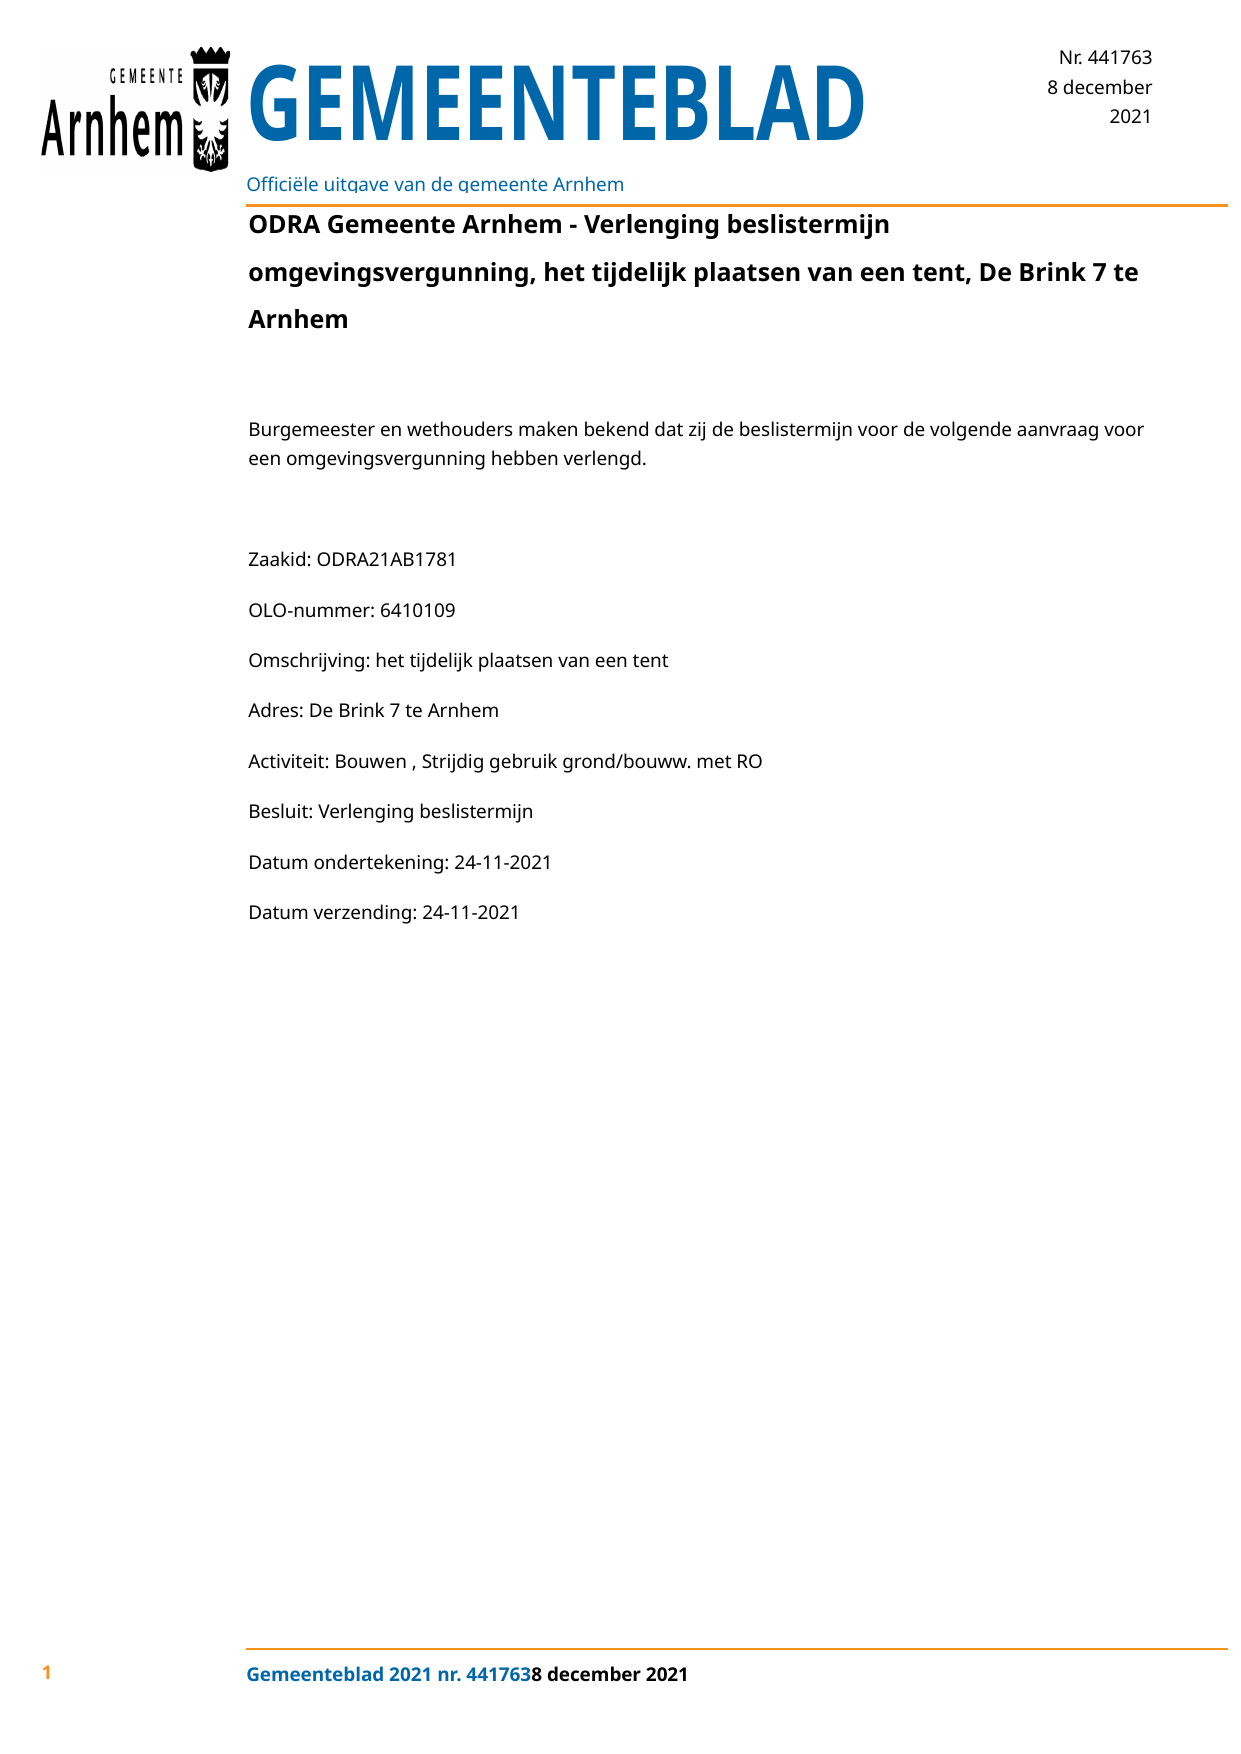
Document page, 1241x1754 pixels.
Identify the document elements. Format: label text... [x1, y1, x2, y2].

text OLO-nummer: 6410109 [248, 597, 1152, 622]
picture [41, 47, 231, 172]
text Adres: De Brink 7 te Arnhem [248, 698, 1152, 723]
text Besluit: Verlenging beslistermijn [248, 798, 1152, 824]
text Zaakid: ODRA21AB1781 [248, 546, 1152, 572]
text Burgemeester en wethouders maken bekend dat zij de beslistermijn voor de volgende aanvraag voor een omgevingsvergunning hebben verlengd. [248, 416, 1152, 471]
text Activiteit: Bouwen , Strijdig gebruik grond/bouww. met RO [248, 748, 1152, 774]
text Omschrijving: het tijdelijk plaatsen van een tent [248, 647, 1152, 673]
text Datum ondertekening: 24-11-2021 [248, 849, 1152, 874]
text Datum verzending: 24-11-2021 [248, 899, 1152, 925]
text ODRA Gemeente Arnhem - Verlenging beslistermijn omgevingsvergunning, het tijdelijk plaatsen van een tent, De Brink 7 te Arnhem [248, 207, 1152, 336]
